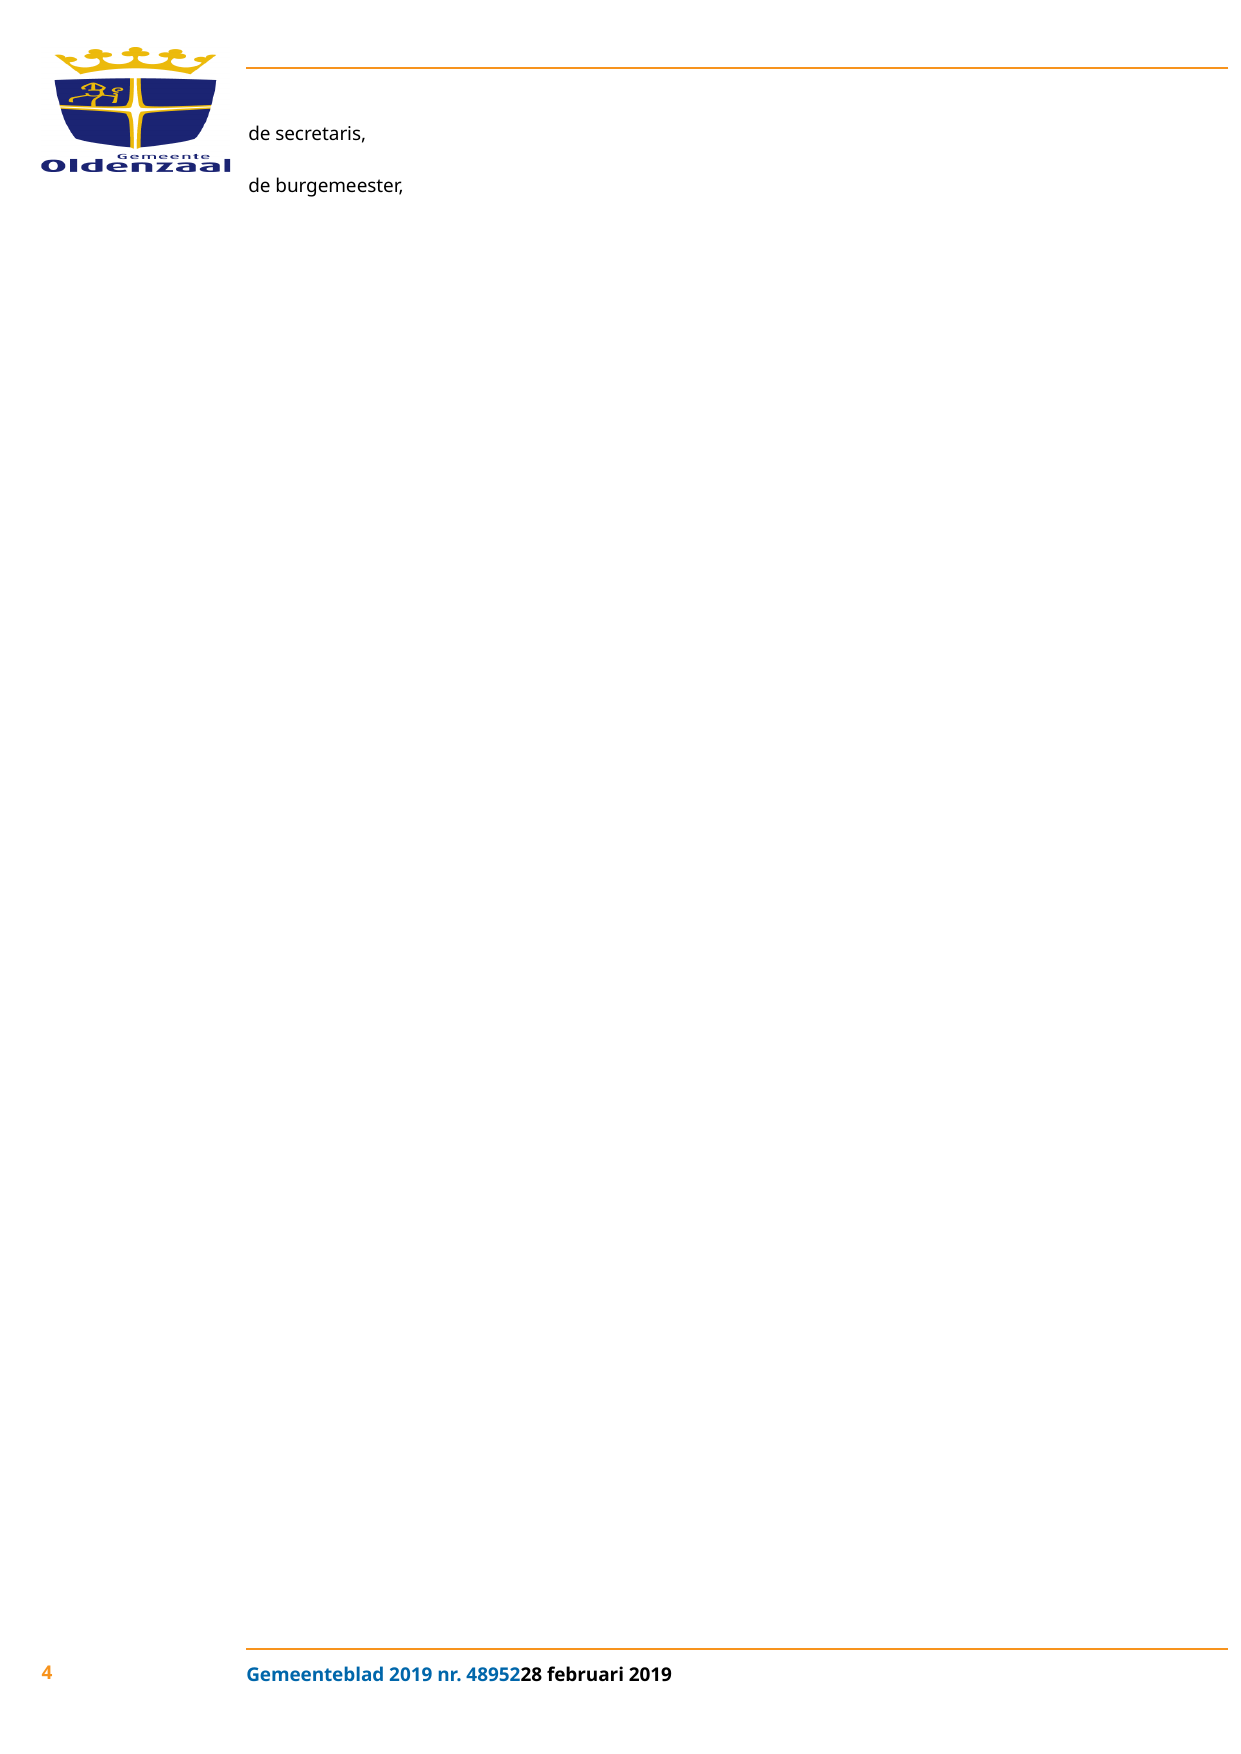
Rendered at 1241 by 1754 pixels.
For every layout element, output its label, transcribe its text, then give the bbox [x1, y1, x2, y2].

picture [41, 47, 231, 172]
text de burgemeester, [248, 172, 1152, 198]
text de secretaris, [248, 121, 1152, 146]
